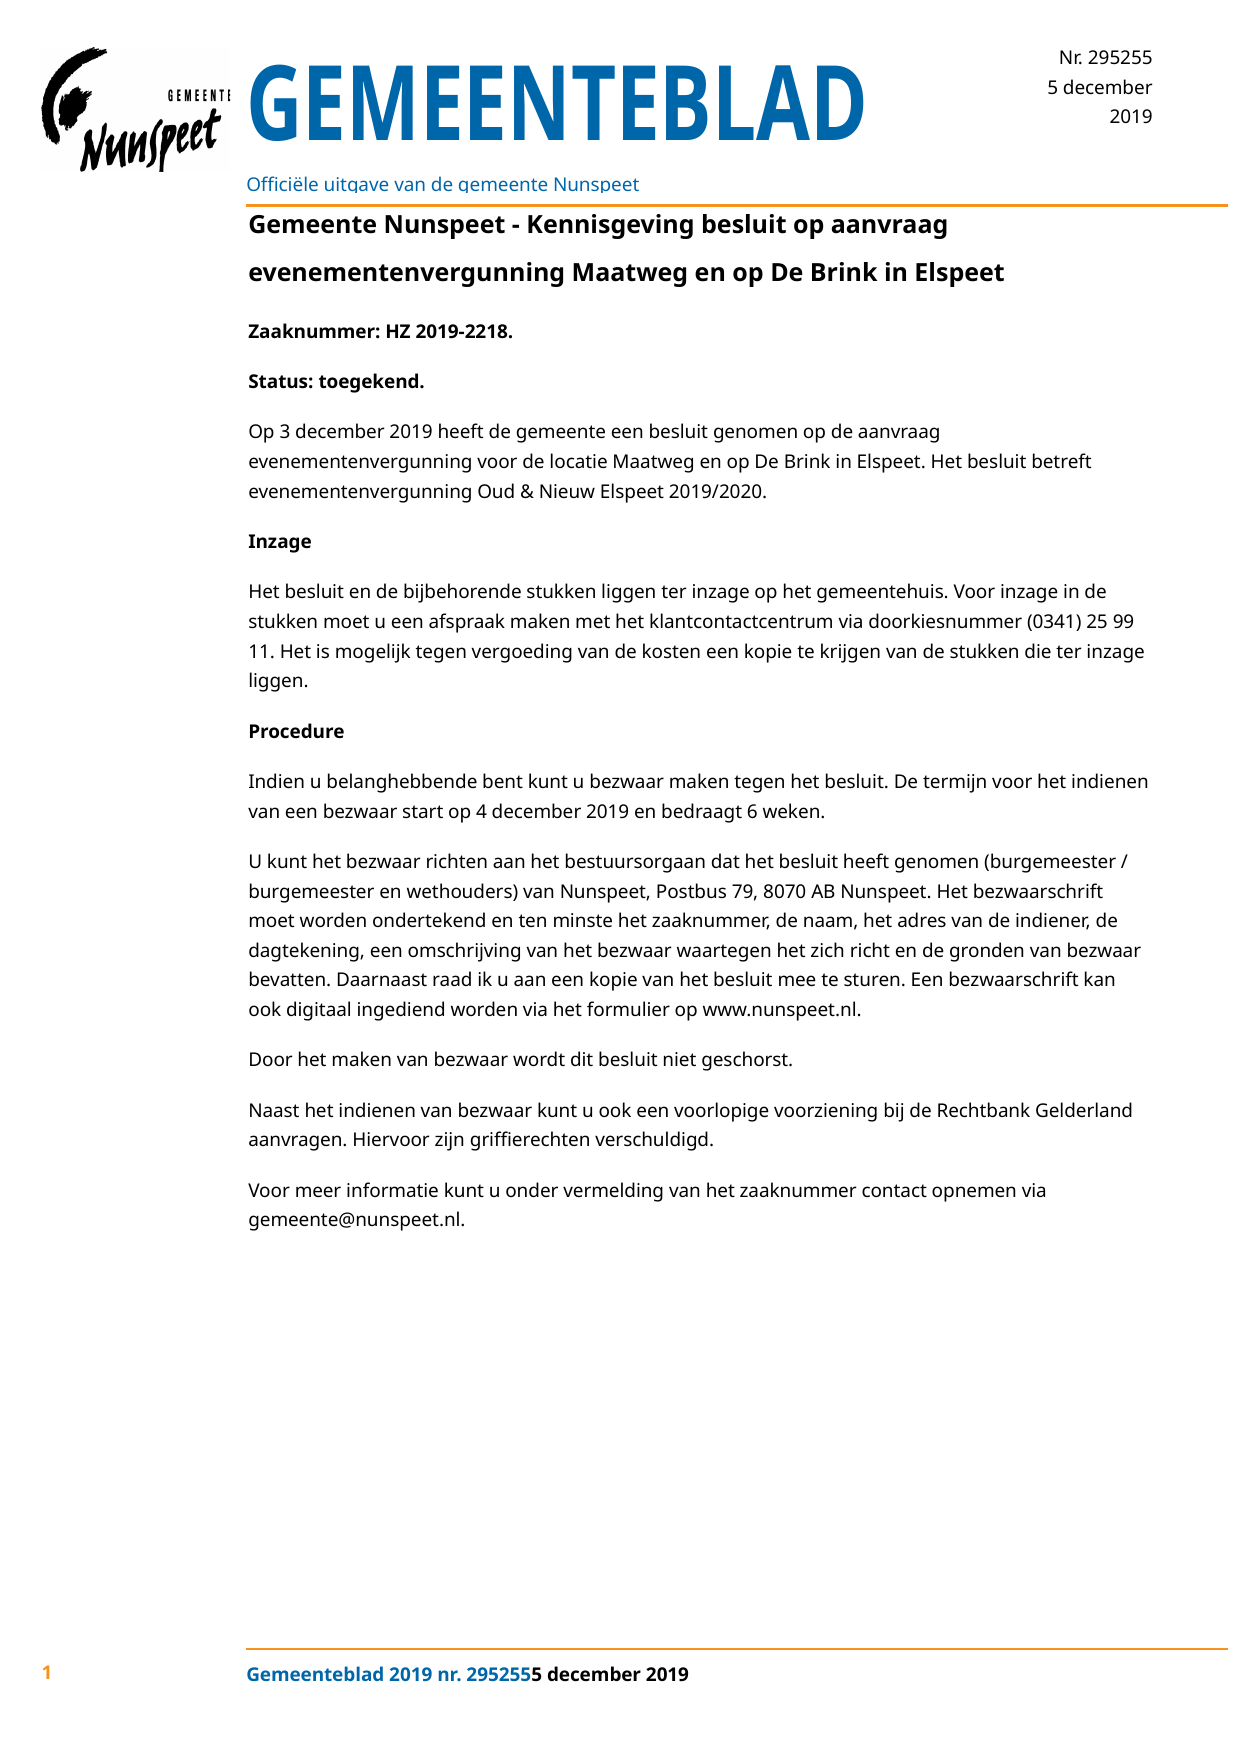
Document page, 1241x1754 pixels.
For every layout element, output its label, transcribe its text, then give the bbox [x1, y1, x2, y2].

picture [41, 47, 231, 172]
text Zaaknummer: HZ 2019-2218. [248, 318, 1152, 344]
text Status: toegekend. [248, 368, 1152, 394]
text Op 3 december 2019 heeft de gemeente een besluit genomen op de aanvraag evenementenvergunning voor de locatie Maatweg en op De Brink in Elspeet. Het besluit betreft evenementenvergunning Oud & Nieuw Elspeet 2019/2020. [248, 419, 1152, 504]
text Het besluit en de bijbehorende stukken liggen ter inzage op het gemeentehuis. Voor inzage in de stukken moet u een afspraak maken met het klantcontactcentrum via doorkiesnummer (0341) 25 99 11. Het is mogelijk tegen vergoeding van de kosten een kopie te krijgen van de stukken die ter inzage liggen. [248, 579, 1152, 693]
text Inzage [248, 528, 1152, 554]
text Door het maken van bezwaar wordt dit besluit niet geschorst. [248, 1047, 1152, 1072]
text Voor meer informatie kunt u onder vermelding van het zaaknummer contact opnemen via gemeente@nunspeet.nl. [248, 1177, 1152, 1232]
text Procedure [248, 718, 1152, 744]
text Indien u belanghebbende bent kunt u bezwaar maken tegen het besluit. De termijn voor het indienen van een bezwaar start op 4 december 2019 en bedraagt 6 weken. [248, 768, 1152, 824]
text Naast het indienen van bezwaar kunt u ook een voorlopige voorziening bij de Rechtbank Gelderland aanvragen. Hiervoor zijn griffierechten verschuldigd. [248, 1097, 1152, 1152]
text Gemeente Nunspeet - Kennisgeving besluit op aanvraag evenementenvergunning Maatweg en op De Brink in Elspeet [248, 207, 1152, 288]
text U kunt het bezwaar richten aan het bestuursorgaan dat het besluit heeft genomen (burgemeester / burgemeester en wethouders) van Nunspeet, Postbus 79, 8070 AB Nunspeet. Het bezwaarschrift moet worden ondertekend en ten minste het zaaknummer, de naam, het adres van de indiener, de dagtekening, een omschrijving van het bezwaar waartegen het zich richt en de gronden van bezwaar bevatten. Daarnaast raad ik u aan een kopie van het besluit mee te sturen. Een bezwaarschrift kan ook digitaal ingediend worden via het formulier op www.nunspeet.nl. [248, 848, 1152, 1022]
